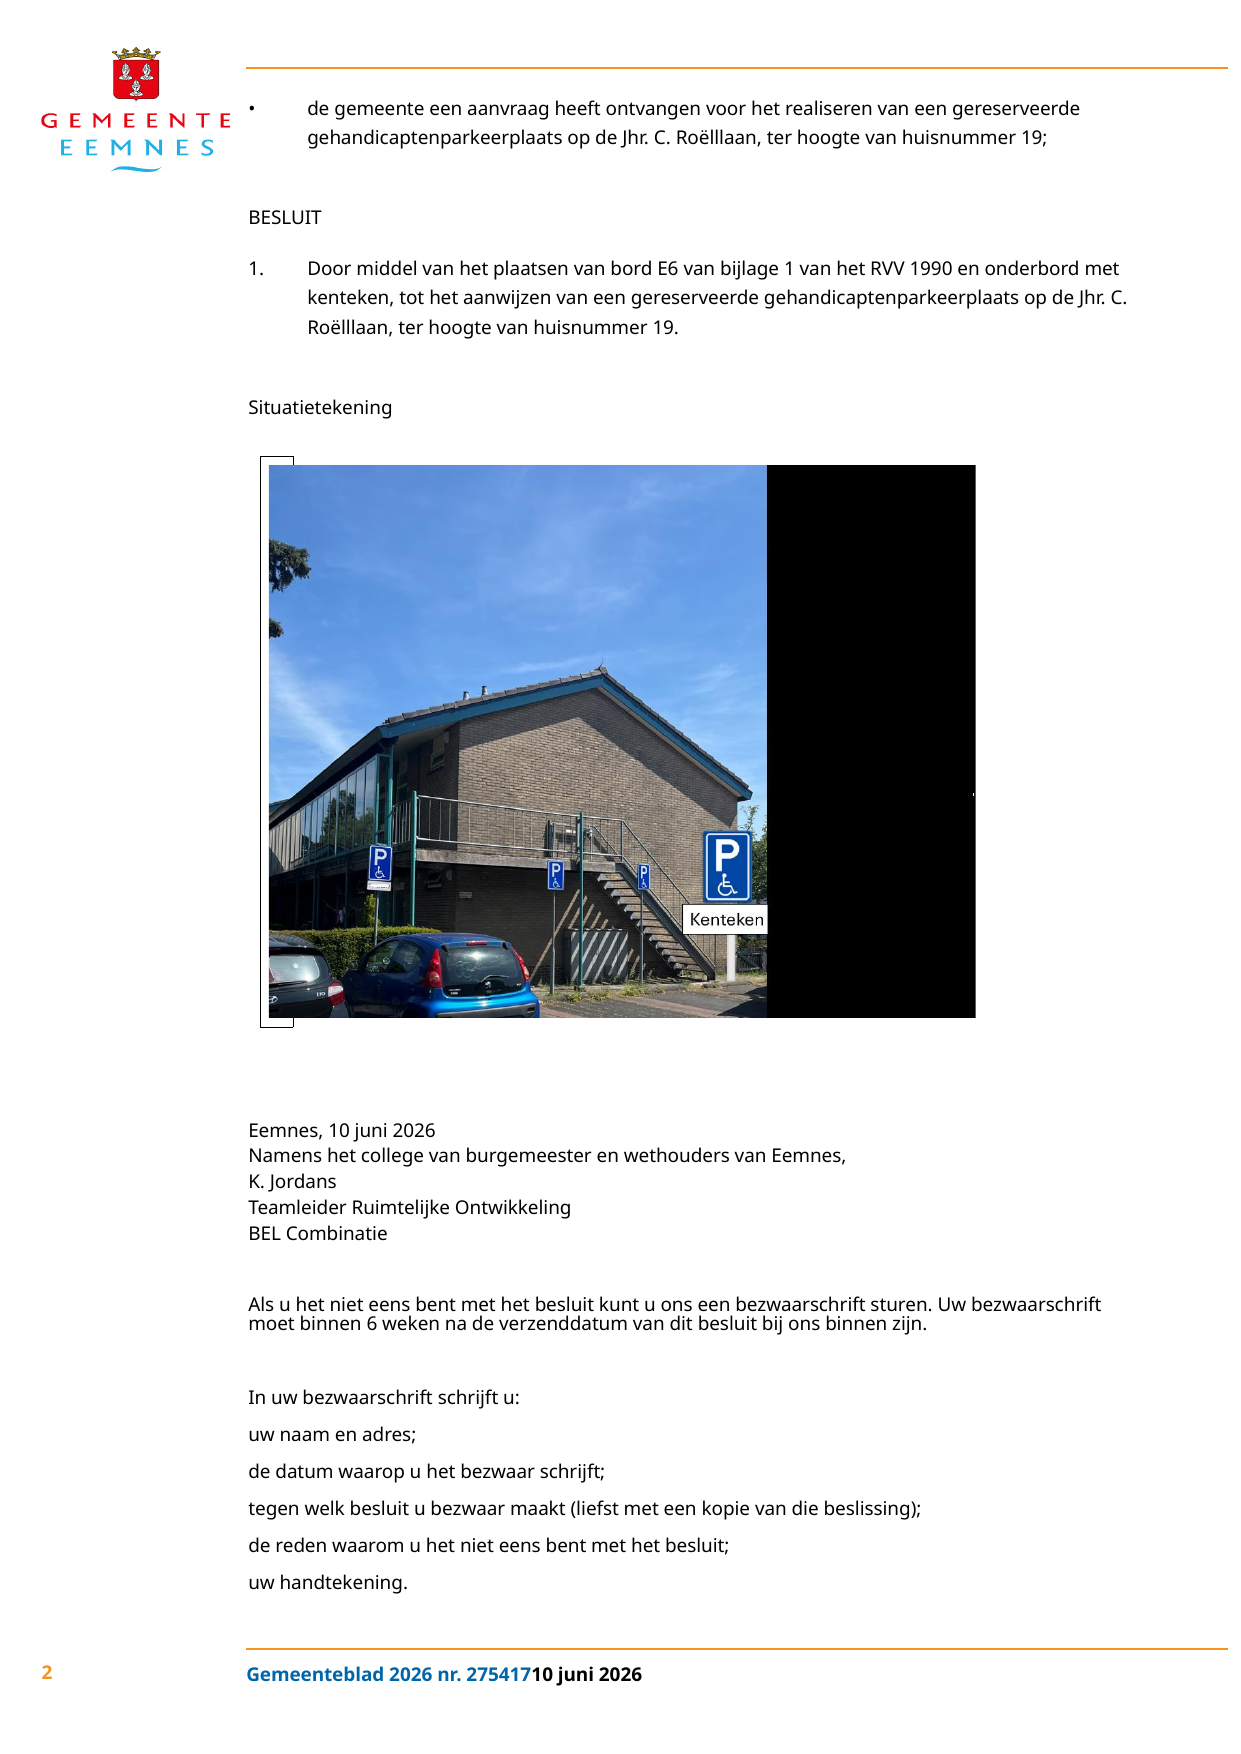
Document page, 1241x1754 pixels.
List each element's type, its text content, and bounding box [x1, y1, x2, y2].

text Eemnes, 10 juni 2026 [248, 1117, 1152, 1143]
text Als u het niet eens bent met het besluit kunt u ons een bezwaarschrift sturen. Uw bezwaarschrift moet binnen 6 weken na de verzenddatum van dit besluit bij ons binnen zijn. [248, 1296, 1152, 1335]
text uw handtekening. [248, 1574, 1152, 1593]
text Namens het college van burgemeester en wethouders van Eemnes, [248, 1143, 1152, 1168]
text Situatietekening [248, 394, 1152, 420]
list Door middel van het plaatsen van bord E6 van bijlage 1 van het RVV 1990 en onderbord met kenteken, tot het aanwijzen van een gereserveerde gehandicaptenparkeerplaats op de Jhr. C. Roëlllaan, ter hoogte van huisnummer 19. [248, 255, 1152, 340]
text Teamleider Ruimtelijke Ontwikkeling [248, 1194, 1152, 1220]
text tegen welk besluit u bezwaar maakt (liefst met een kopie van die beslissing); [248, 1500, 1152, 1519]
text de datum waarop u het bezwaar schrijft; [248, 1463, 1152, 1483]
text uw naam en adres; [248, 1426, 1152, 1446]
picture [41, 47, 231, 172]
text BEL Combinatie [248, 1220, 1152, 1246]
text de reden waarom u het niet eens bent met het besluit; [248, 1537, 1152, 1557]
text In uw bezwaarschrift schrijft u: [248, 1389, 1152, 1409]
text BESLUIT [248, 204, 1152, 230]
picture [268, 465, 976, 1018]
text K. Jordans [248, 1168, 1152, 1194]
list de gemeente een aanvraag heeft ontvangen voor het realiseren van een gereserveerde gehandicaptenparkeerplaats op de Jhr. C. Roëlllaan, ter hoogte van huisnummer 19; [248, 95, 1152, 150]
